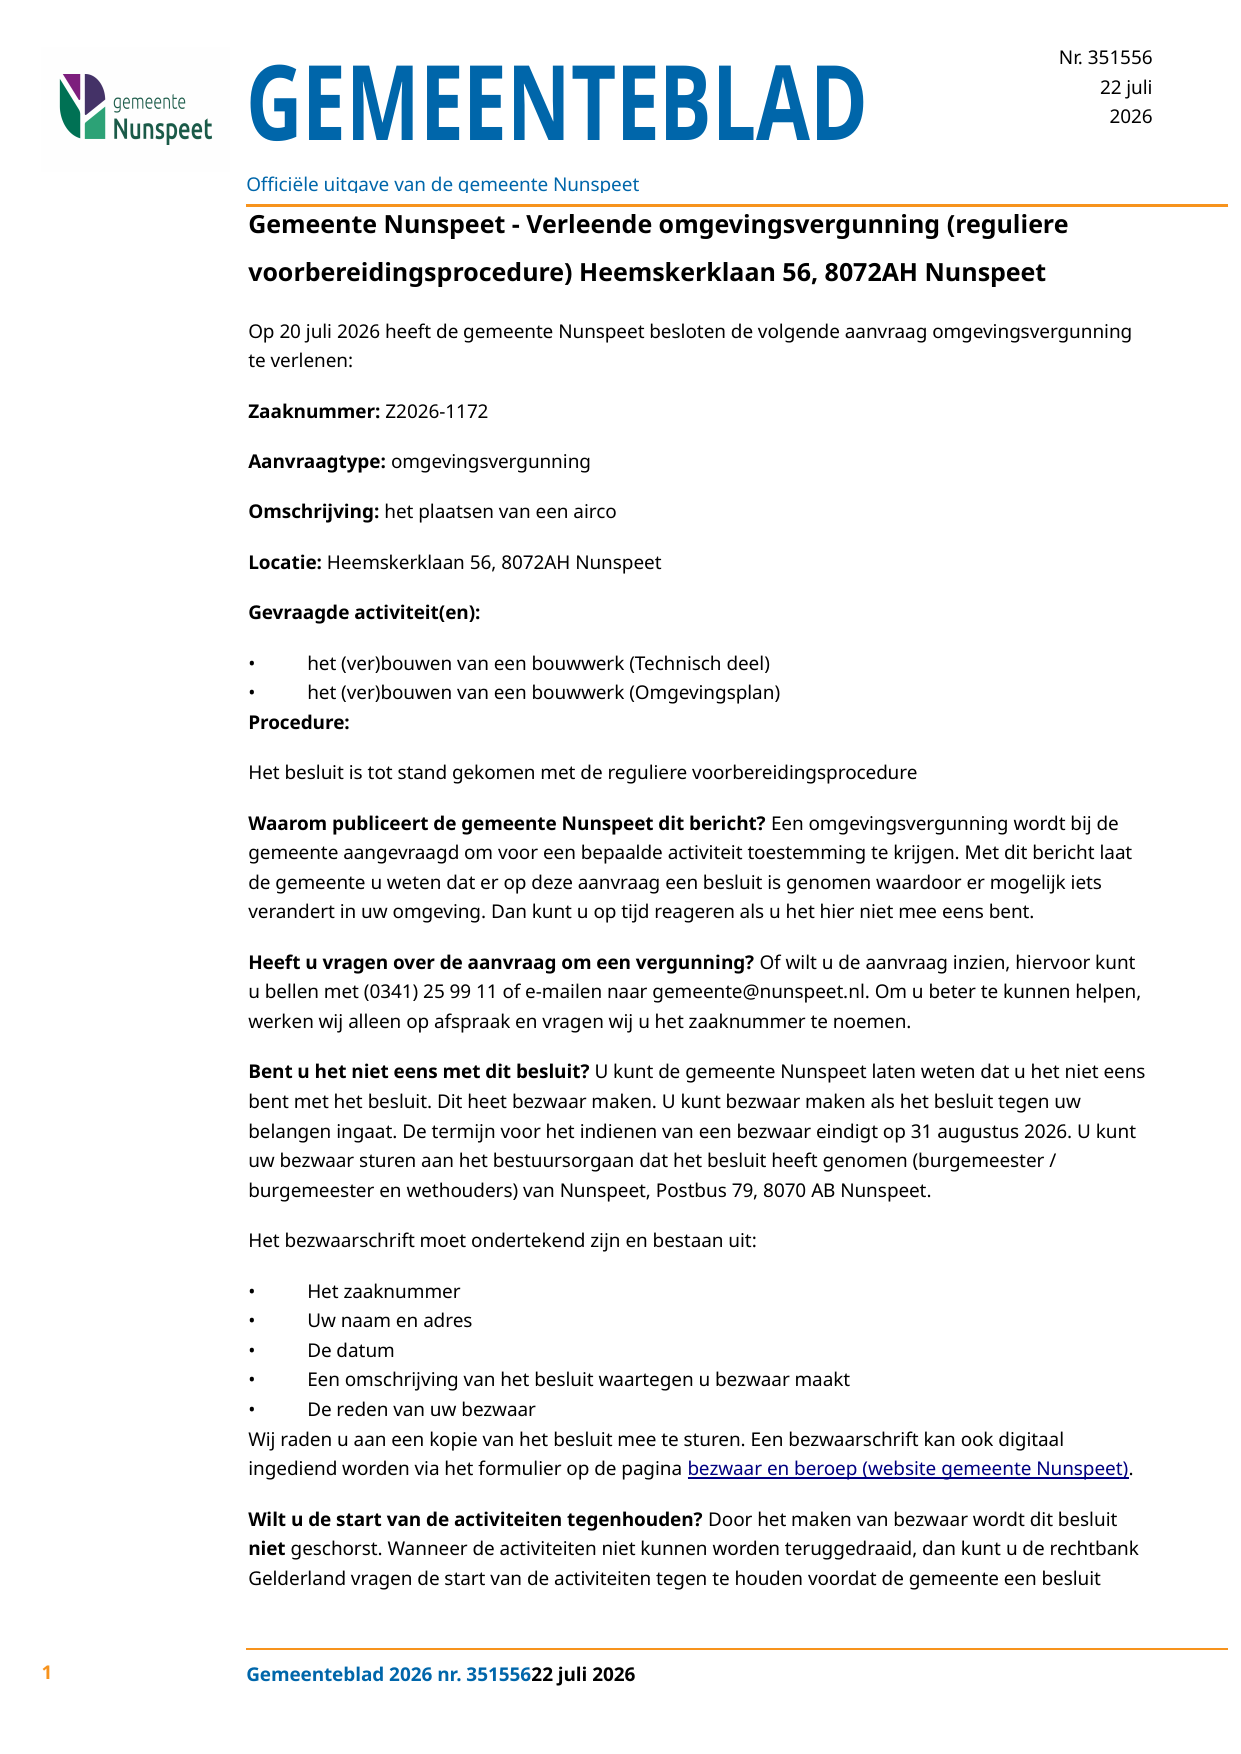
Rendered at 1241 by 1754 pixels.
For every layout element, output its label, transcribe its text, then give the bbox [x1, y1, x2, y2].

text Het bezwaarschrift moet ondertekend zijn en bestaan uit: [248, 1227, 1152, 1253]
text Zaaknummer: Z2026-1172 [248, 398, 1152, 424]
text Aanvraagtype: omgevingsvergunning [248, 448, 1152, 474]
text Het besluit is tot stand gekomen met de reguliere voorbereidingsprocedure [248, 759, 1152, 785]
text Locatie: Heemskerklaan 56, 8072AH Nunspeet [248, 549, 1152, 575]
list Het zaaknummer [248, 1278, 1152, 1304]
list De reden van uw bezwaar [248, 1396, 1152, 1422]
text Waarom publiceert de gemeente Nunspeet dit bericht? Een omgevingsvergunning wordt bij de gemeente aangevraagd om voor een bepaalde activiteit toestemming te krijgen. Met dit bericht laat de gemeente u weten dat er op deze aanvraag een besluit is genomen waardoor er mogelijk iets verandert in uw omgeving. Dan kunt u op tijd reageren als u het hier niet mee eens bent. [248, 810, 1152, 924]
picture [41, 47, 231, 172]
list het (ver)bouwen van een bouwwerk (Omgevingsplan) [248, 679, 1152, 705]
text Bent u het niet eens met dit besluit? U kunt de gemeente Nunspeet laten weten dat u het niet eens bent met het besluit. Dit heet bezwaar maken. U kunt bezwaar maken als het besluit tegen uw belangen ingaat. De termijn voor het indienen van een bezwaar eindigt op 31 augustus 2026. U kunt uw bezwaar sturen aan het bestuursorgaan dat het besluit heeft genomen (burgemeester / burgemeester en wethouders) van Nunspeet, Postbus 79, 8070 AB Nunspeet. [248, 1059, 1152, 1203]
text Wij raden u aan een kopie van het besluit mee te sturen. Een bezwaarschrift kan ook digitaal ingediend worden via het formulier op de pagina bezwaar en beroep (website gemeente Nunspeet). [248, 1426, 1152, 1481]
text Gevraagde activiteit(en): [248, 599, 1152, 625]
text Procedure: [248, 709, 1152, 735]
list De datum [248, 1337, 1152, 1363]
text Op 20 juli 2026 heeft de gemeente Nunspeet besloten de volgende aanvraag omgevingsvergunning te verlenen: [248, 318, 1152, 373]
text Wilt u de start van de activiteiten tegenhouden? Door het maken van bezwaar wordt dit besluit niet geschorst. Wanneer de activiteiten niet kunnen worden teruggedraaid, dan kunt u de rechtbank Gelderland vragen de start van de activiteiten tegen te houden voordat de gemeente een besluit [248, 1506, 1152, 1591]
text Heeft u vragen over de aanvraag om een vergunning? Of wilt u de aanvraag inzien, hiervoor kunt u bellen met (0341) 25 99 11 of e-mailen naar gemeente@nunspeet.nl. Om u beter te kunnen helpen, werken wij alleen op afspraak en vragen wij u het zaaknummer te noemen. [248, 949, 1152, 1034]
text Omschrijving: het plaatsen van een airco [248, 499, 1152, 524]
list Een omschrijving van het besluit waartegen u bezwaar maakt [248, 1367, 1152, 1392]
list het (ver)bouwen van een bouwwerk (Technisch deel) [248, 650, 1152, 676]
list Uw naam en adres [248, 1307, 1152, 1333]
text Gemeente Nunspeet - Verleende omgevingsvergunning (reguliere voorbereidingsprocedure) Heemskerklaan 56, 8072AH Nunspeet [248, 207, 1152, 288]
